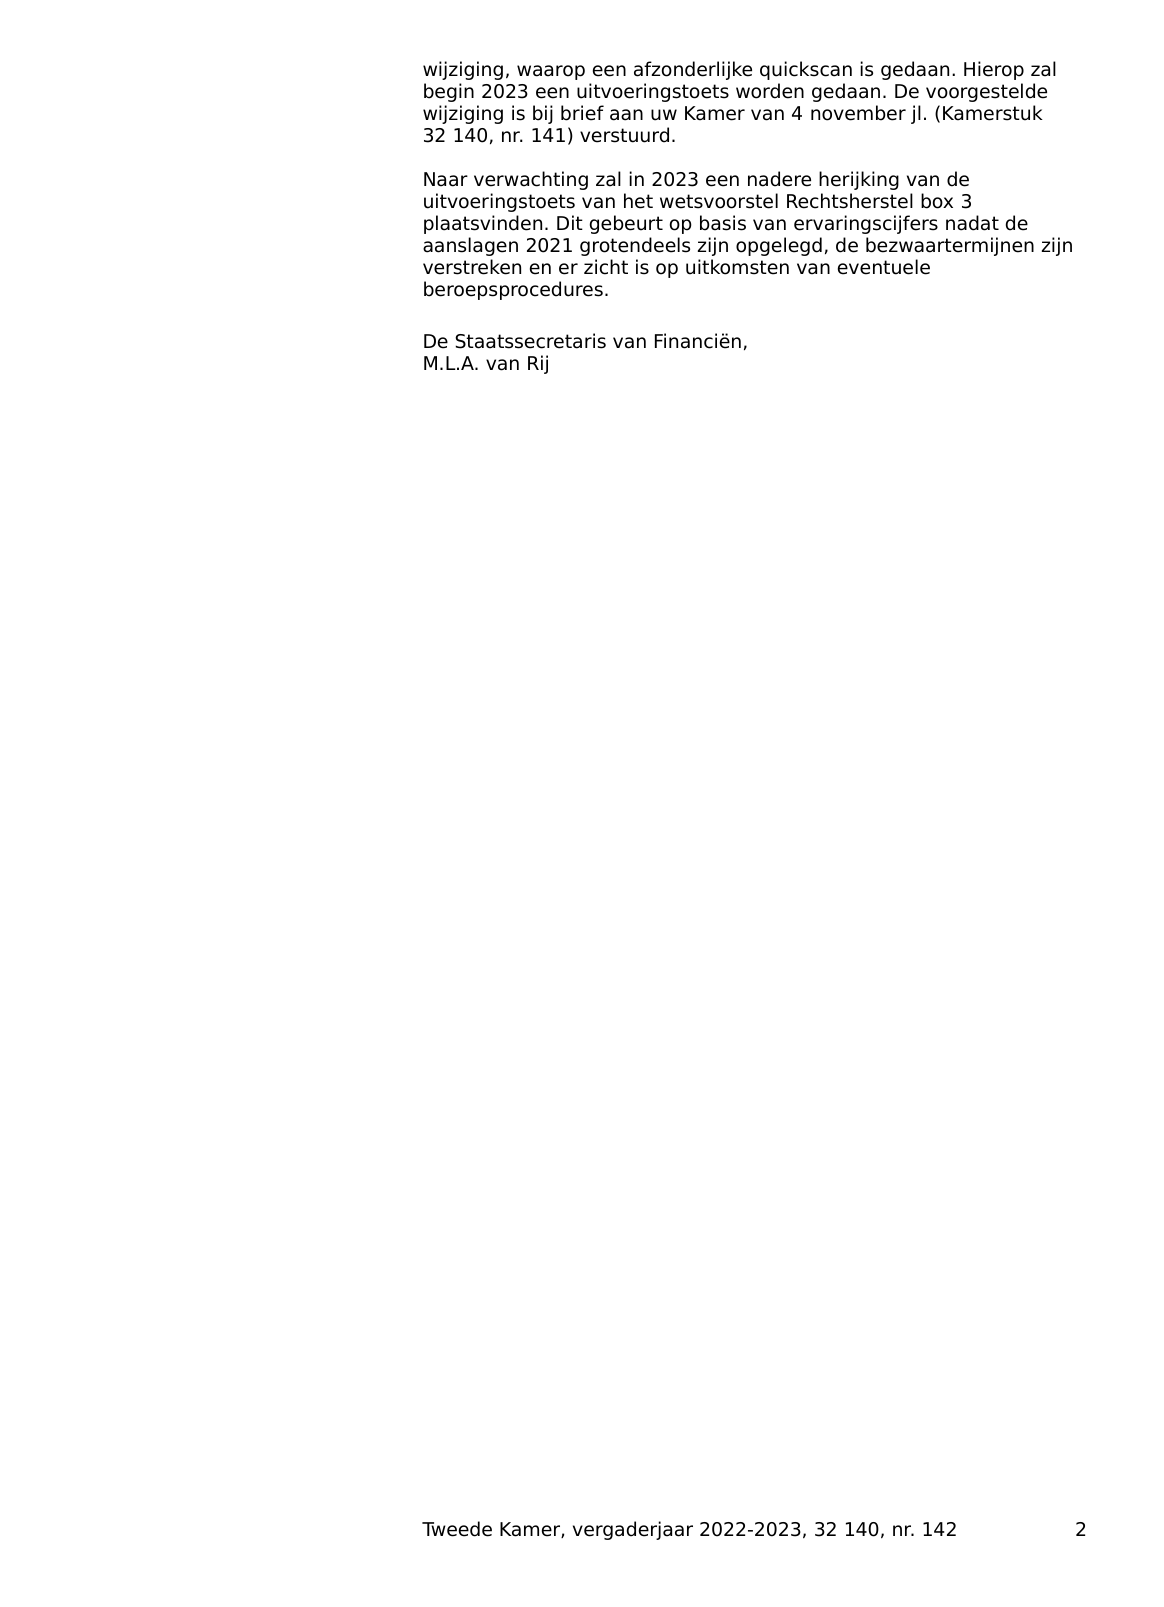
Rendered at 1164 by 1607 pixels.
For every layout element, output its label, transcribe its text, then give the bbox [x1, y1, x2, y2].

text wijziging, waarop een afzonderlijke quickscan is gedaan. Hierop zal begin 2023 een uitvoeringstoets worden gedaan. De voorgestelde wijziging is bij brief aan uw Kamer van 4 november jl. (Kamerstuk 32 140, nr. 141) verstuurd. [422, 59, 1087, 147]
text Naar verwachting zal in 2023 een nadere herijking van de uitvoeringstoets van het wetsvoorstel Rechtsherstel box 3 plaatsvinden. Dit gebeurt op basis van ervaringscijfers nadat de aanslagen 2021 grotendeels zijn opgelegd, de bezwaartermijnen zijn verstreken en er zicht is op uitkomsten van eventuele beroepsprocedures. [422, 169, 1087, 301]
text De Staatssecretaris van Financiën, M.L.A. van Rij [422, 331, 1087, 375]
